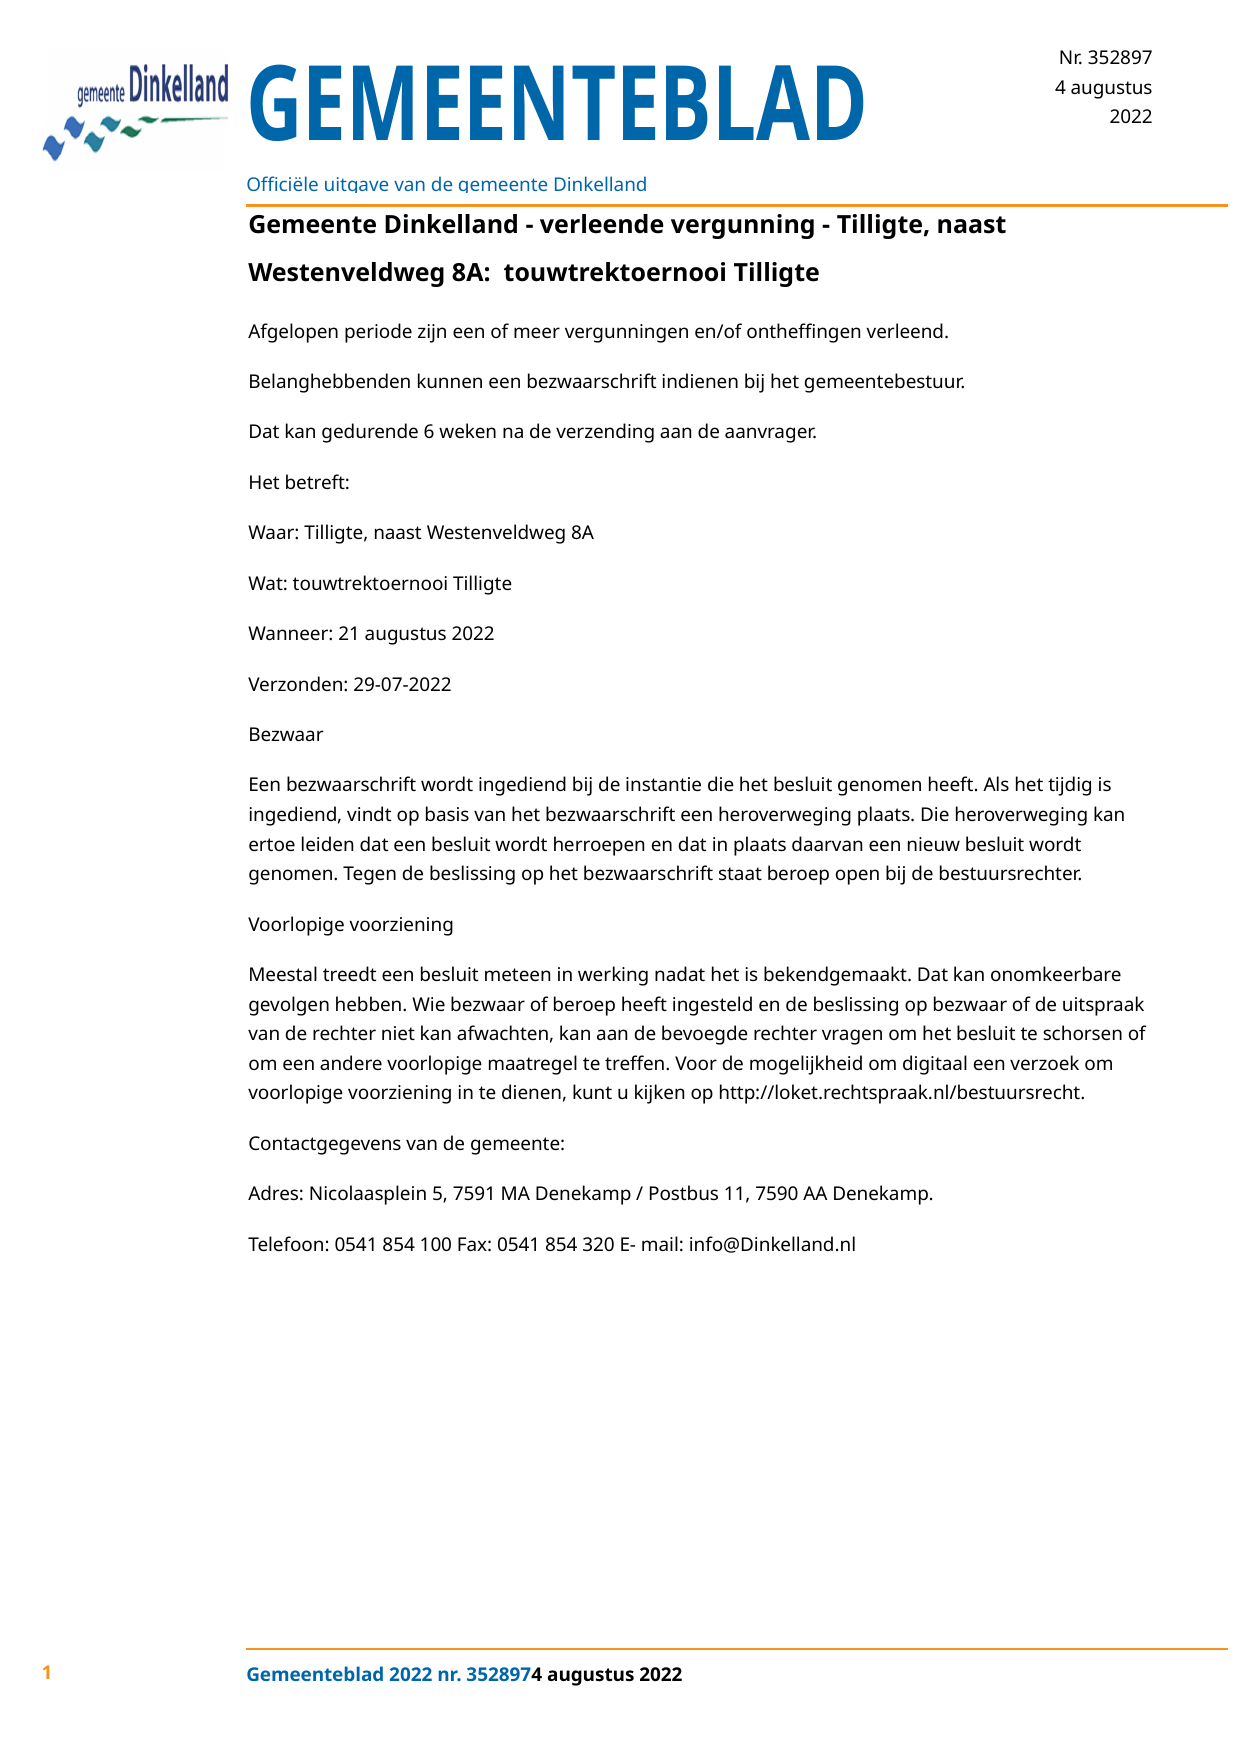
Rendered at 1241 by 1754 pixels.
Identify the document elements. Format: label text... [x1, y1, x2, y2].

text Afgelopen periode zijn een of meer vergunningen en/of ontheffingen verleend. [248, 318, 1152, 344]
text Wanneer: 21 augustus 2022 [248, 620, 1152, 646]
text Een bezwaarschrift wordt ingediend bij de instantie die het besluit genomen heeft. Als het tijdig is ingediend, vindt op basis van het bezwaarschrift een heroverweging plaats. Die heroverweging kan ertoe leiden dat een besluit wordt herroepen en dat in plaats daarvan een nieuw besluit wordt genomen. Tegen de beslissing op het bezwaarschrift staat beroep open bij de bestuursrechter. [248, 772, 1152, 886]
picture [41, 47, 231, 172]
text Voorlopige voorziening [248, 911, 1152, 937]
text Waar: Tilligte, naast Westenveldweg 8A [248, 519, 1152, 545]
text Meestal treedt een besluit meteen in werking nadat het is bekendgemaakt. Dat kan onomkeerbare gevolgen hebben. Wie bezwaar of beroep heeft ingesteld en de beslissing op bezwaar of de uitspraak van de rechter niet kan afwachten, kan aan de bevoegde rechter vragen om het besluit te schorsen of om een andere voorlopige maatregel te treffen. Voor de mogelijkheid om digitaal een verzoek om voorlopige voorziening in te dienen, kunt u kijken op http://loket.rechtspraak.nl/bestuursrecht. [248, 961, 1152, 1105]
text Verzonden: 29-07-2022 [248, 671, 1152, 697]
text Gemeente Dinkelland - verleende vergunning - Tilligte, naast Westenveldweg 8A: touwtrektoernooi Tilligte [248, 207, 1152, 288]
text Adres: Nicolaasplein 5, 7591 MA Denekamp / Postbus 11, 7590 AA Denekamp. [248, 1180, 1152, 1206]
text Telefoon: 0541 854 100 Fax: 0541 854 320 E- mail: info@Dinkelland.nl [248, 1231, 1152, 1257]
text Belanghebbenden kunnen een bezwaarschrift indienen bij het gemeentebestuur. [248, 368, 1152, 394]
text Wat: touwtrektoernooi Tilligte [248, 570, 1152, 596]
text Contactgegevens van de gemeente: [248, 1130, 1152, 1156]
text Dat kan gedurende 6 weken na de verzending aan de aanvrager. [248, 419, 1152, 444]
text Bezwaar [248, 721, 1152, 747]
text Het betreft: [248, 469, 1152, 495]
